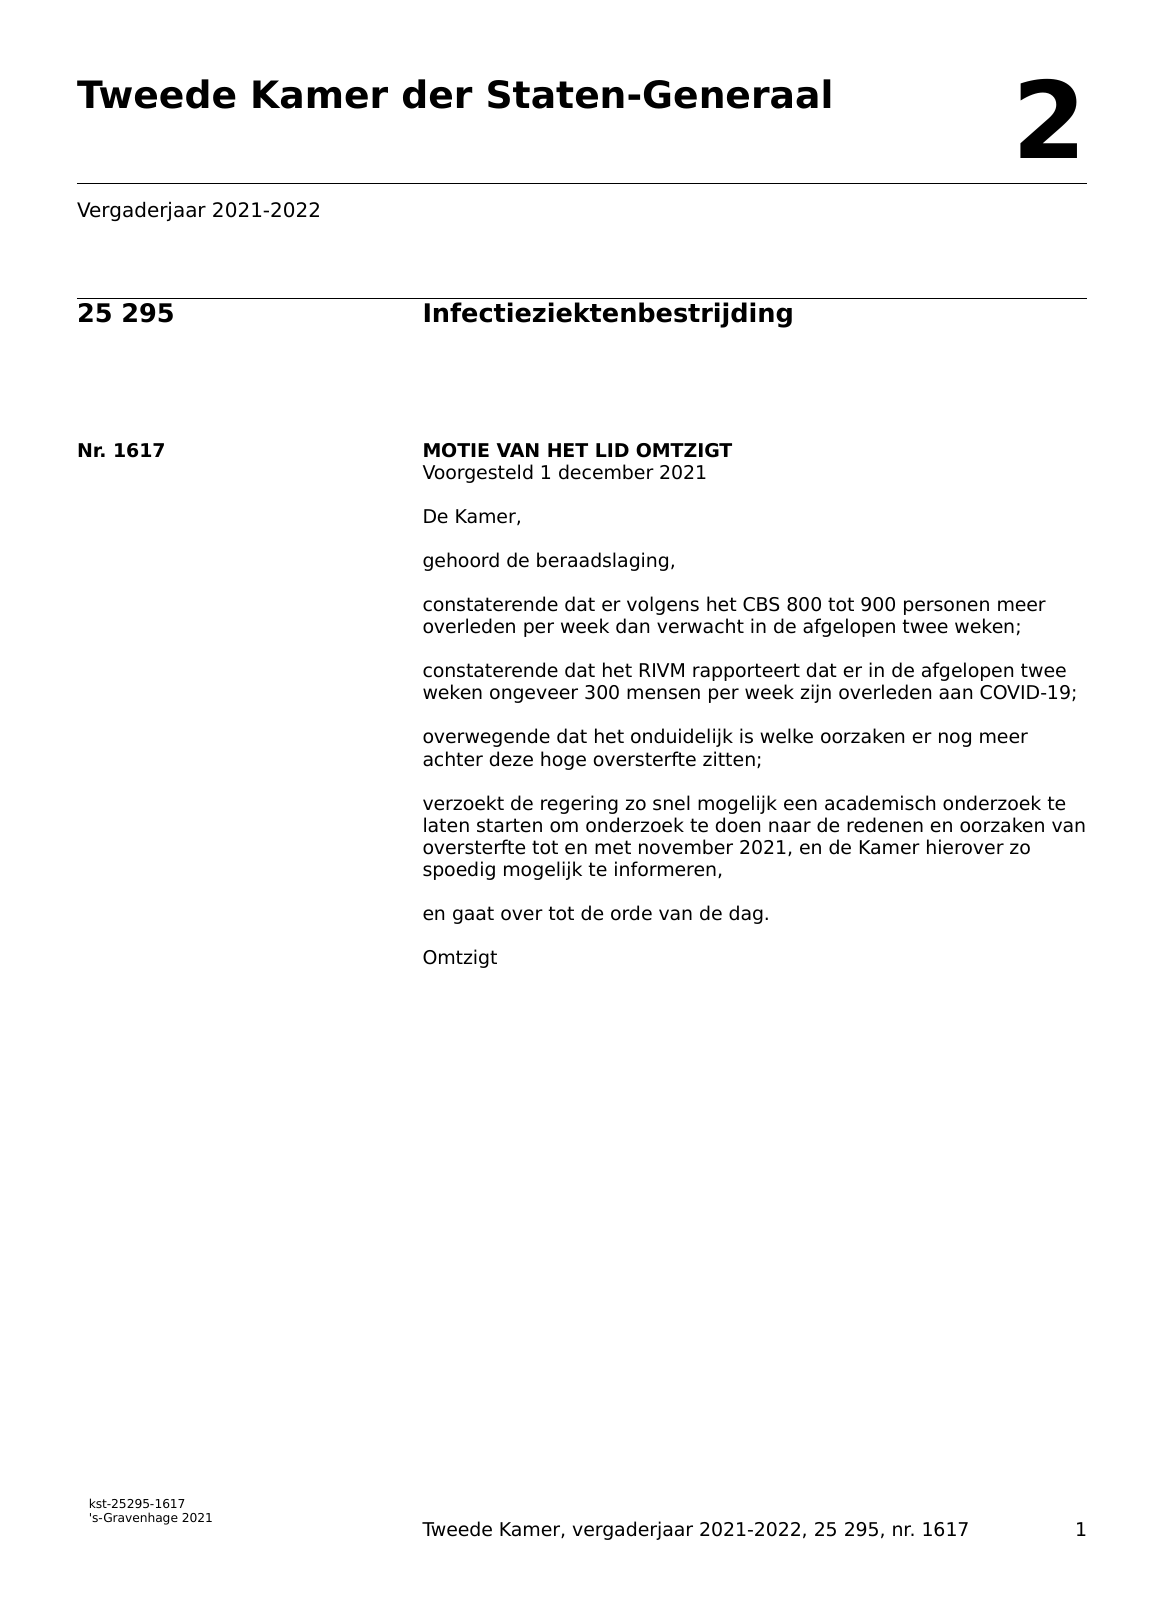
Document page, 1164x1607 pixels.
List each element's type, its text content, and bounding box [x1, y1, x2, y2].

table_header 2 [886, 59, 1087, 183]
table_cell Vergaderjaar 2021-2022 [77, 184, 1087, 298]
text 's-Gravenhage 2021 [88, 1511, 323, 1525]
text gehoord de beraadslaging, [422, 550, 1087, 572]
text Voorgesteld 1 december 2021 [422, 462, 1087, 484]
text constaterende dat het RIVM rapporteert dat er in de afgelopen twee weken ongeveer 300 mensen per week zijn overleden aan COVID-19; [422, 660, 1087, 704]
text overwegende dat het onduidelijk is welke oorzaken er nog meer achter deze hoge oversterfte zitten; [422, 726, 1087, 770]
subtitle 25 295 Infectieziektenbestrijding [77, 299, 1087, 329]
text en gaat over tot de orde van de dag. [422, 903, 1087, 925]
table_header Tweede Kamer der Staten-Generaal [77, 59, 886, 183]
text constaterende dat er volgens het CBS 800 tot 900 personen meer overleden per week dan verwacht in de afgelopen twee weken; [422, 594, 1087, 638]
text De Kamer, [422, 506, 1087, 528]
text verzoekt de regering zo snel mogelijk een academisch onderzoek te laten starten om onderzoek te doen naar de redenen en oorzaken van oversterfte tot en met november 2021, en de Kamer hierover zo spoedig mogelijk te informeren, [422, 793, 1087, 881]
text Omtzigt [422, 947, 1087, 969]
subtitle Nr. 1617 MOTIE VAN HET LID OMTZIGT [77, 440, 1087, 462]
text kst-25295-1617 [88, 1497, 323, 1511]
